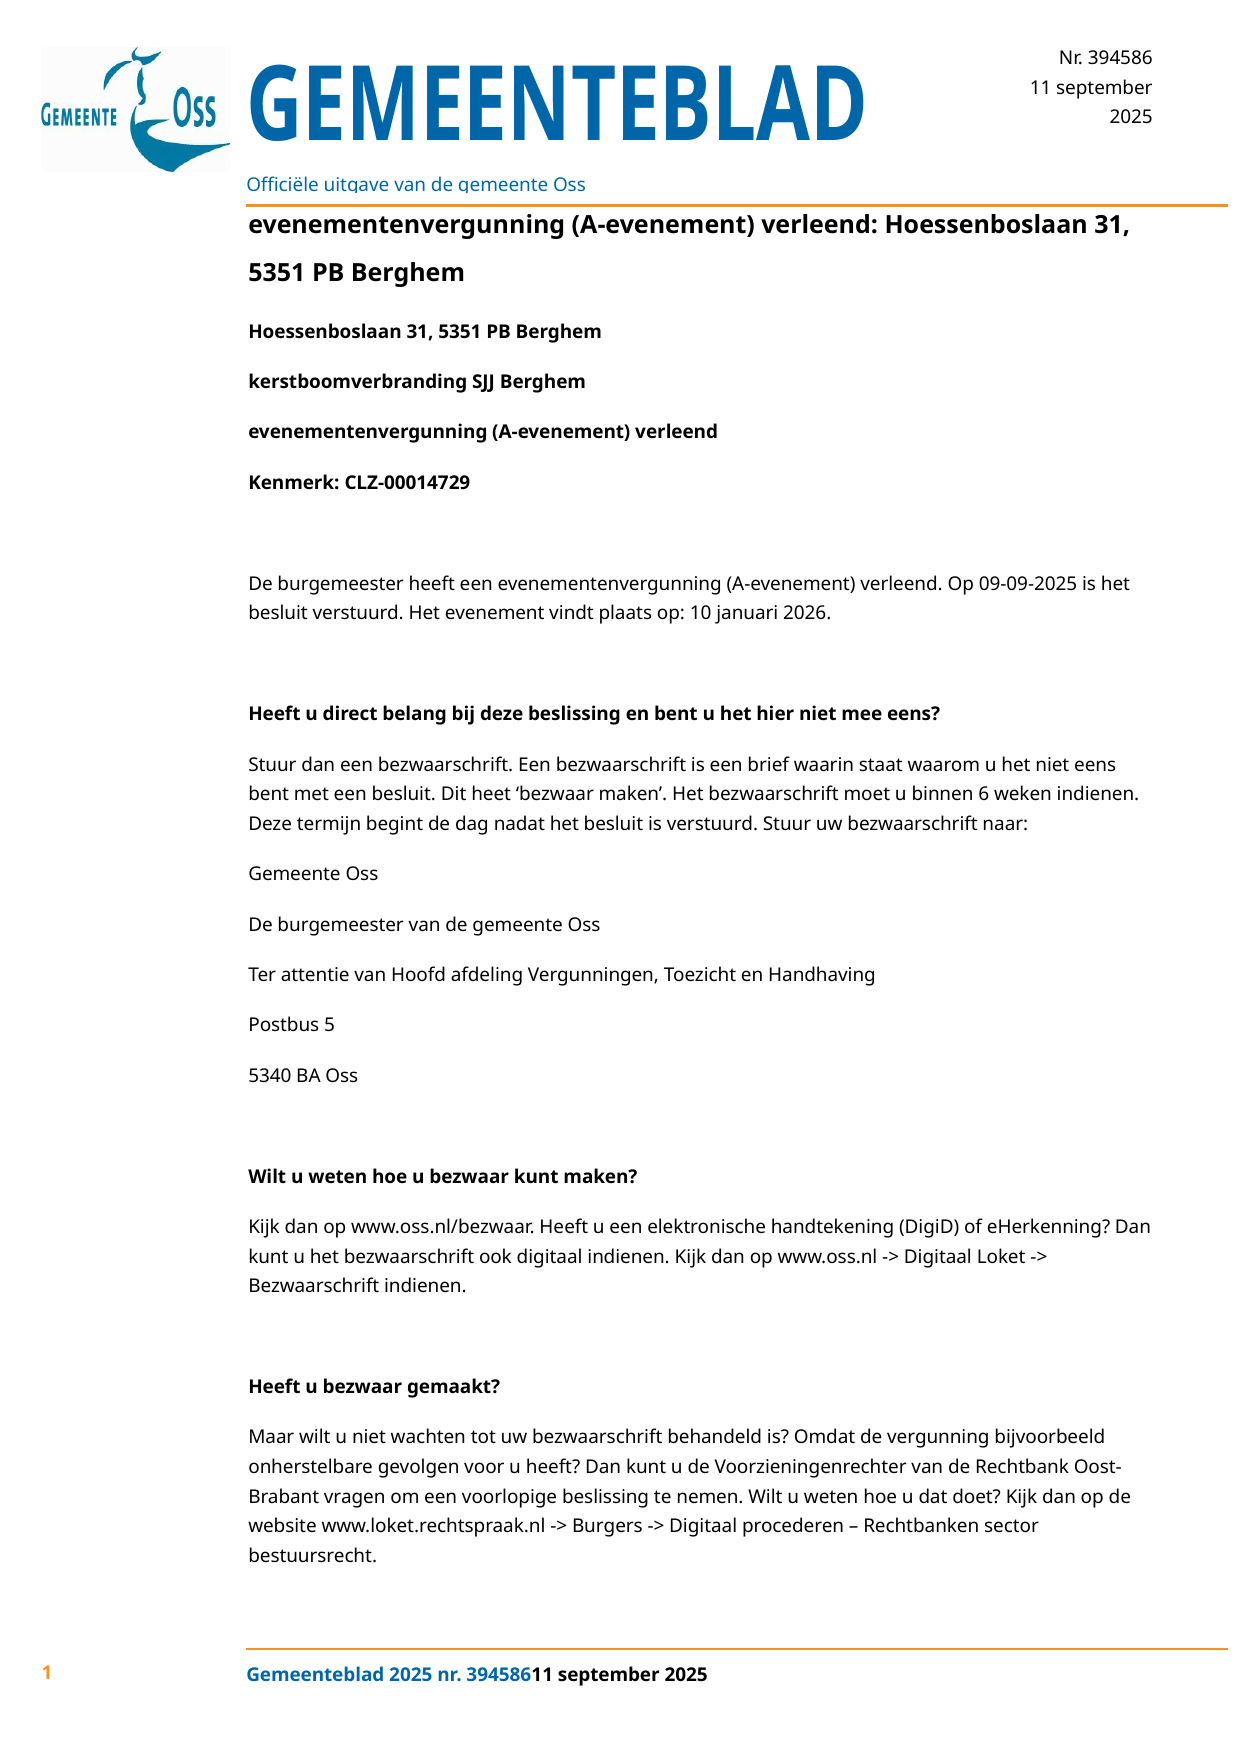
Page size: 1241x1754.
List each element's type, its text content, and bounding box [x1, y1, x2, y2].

text evenementenvergunning (A-evenement) verleend [248, 419, 1152, 444]
text Maar wilt u niet wachten tot uw bezwaarschrift behandeld is? Omdat de vergunning bijvoorbeeld onherstelbare gevolgen voor u heeft? Dan kunt u de Voorzieningenrechter van de Rechtbank Oost-Brabant vragen om een voorlopige beslissing te nemen. Wilt u weten hoe u dat doet? Kijk dan op de website www.loket.rechtspraak.nl -> Burgers -> Digitaal procederen – Rechtbanken sector bestuursrecht. [248, 1424, 1152, 1568]
picture [41, 47, 231, 172]
text kerstboomverbranding SJJ Berghem [248, 368, 1152, 394]
text Postbus 5 [248, 1012, 1152, 1037]
text 5340 BA Oss [248, 1062, 1152, 1088]
text Kijk dan op www.oss.nl/bezwaar. Heeft u een elektronische handtekening (DigiD) of eHerkenning? Dan kunt u het bezwaarschrift ook digitaal indienen. Kijk dan op www.oss.nl -> Digitaal Loket -> Bezwaarschrift indienen. [248, 1213, 1152, 1298]
text De burgemeester van de gemeente Oss [248, 911, 1152, 937]
text De burgemeester heeft een evenementenvergunning (A-evenement) verleend. Op 09-09-2025 is het besluit verstuurd. Het evenement vindt plaats op: 10 januari 2026. [248, 570, 1152, 625]
text evenementenvergunning (A-evenement) verleend: Hoessenboslaan 31, 5351 PB Berghem [248, 207, 1152, 288]
text Ter attentie van Hoofd afdeling Vergunningen, Toezicht en Handhaving [248, 961, 1152, 987]
text Hoessenboslaan 31, 5351 PB Berghem [248, 318, 1152, 344]
text Heeft u bezwaar gemaakt? [248, 1373, 1152, 1399]
text Gemeente Oss [248, 860, 1152, 886]
text Heeft u direct belang bij deze beslissing en bent u het hier niet mee eens? [248, 700, 1152, 726]
text Wilt u weten hoe u bezwaar kunt maken? [248, 1163, 1152, 1189]
text Stuur dan een bezwaarschrift. Een bezwaarschrift is een brief waarin staat waarom u het niet eens bent met een besluit. Dit heet ‘bezwaar maken’. Het bezwaarschrift moet u binnen 6 weken indienen. Deze termijn begint de dag nadat het besluit is verstuurd. Stuur uw bezwaarschrift naar: [248, 751, 1152, 836]
text Kenmerk: CLZ-00014729 [248, 469, 1152, 495]
